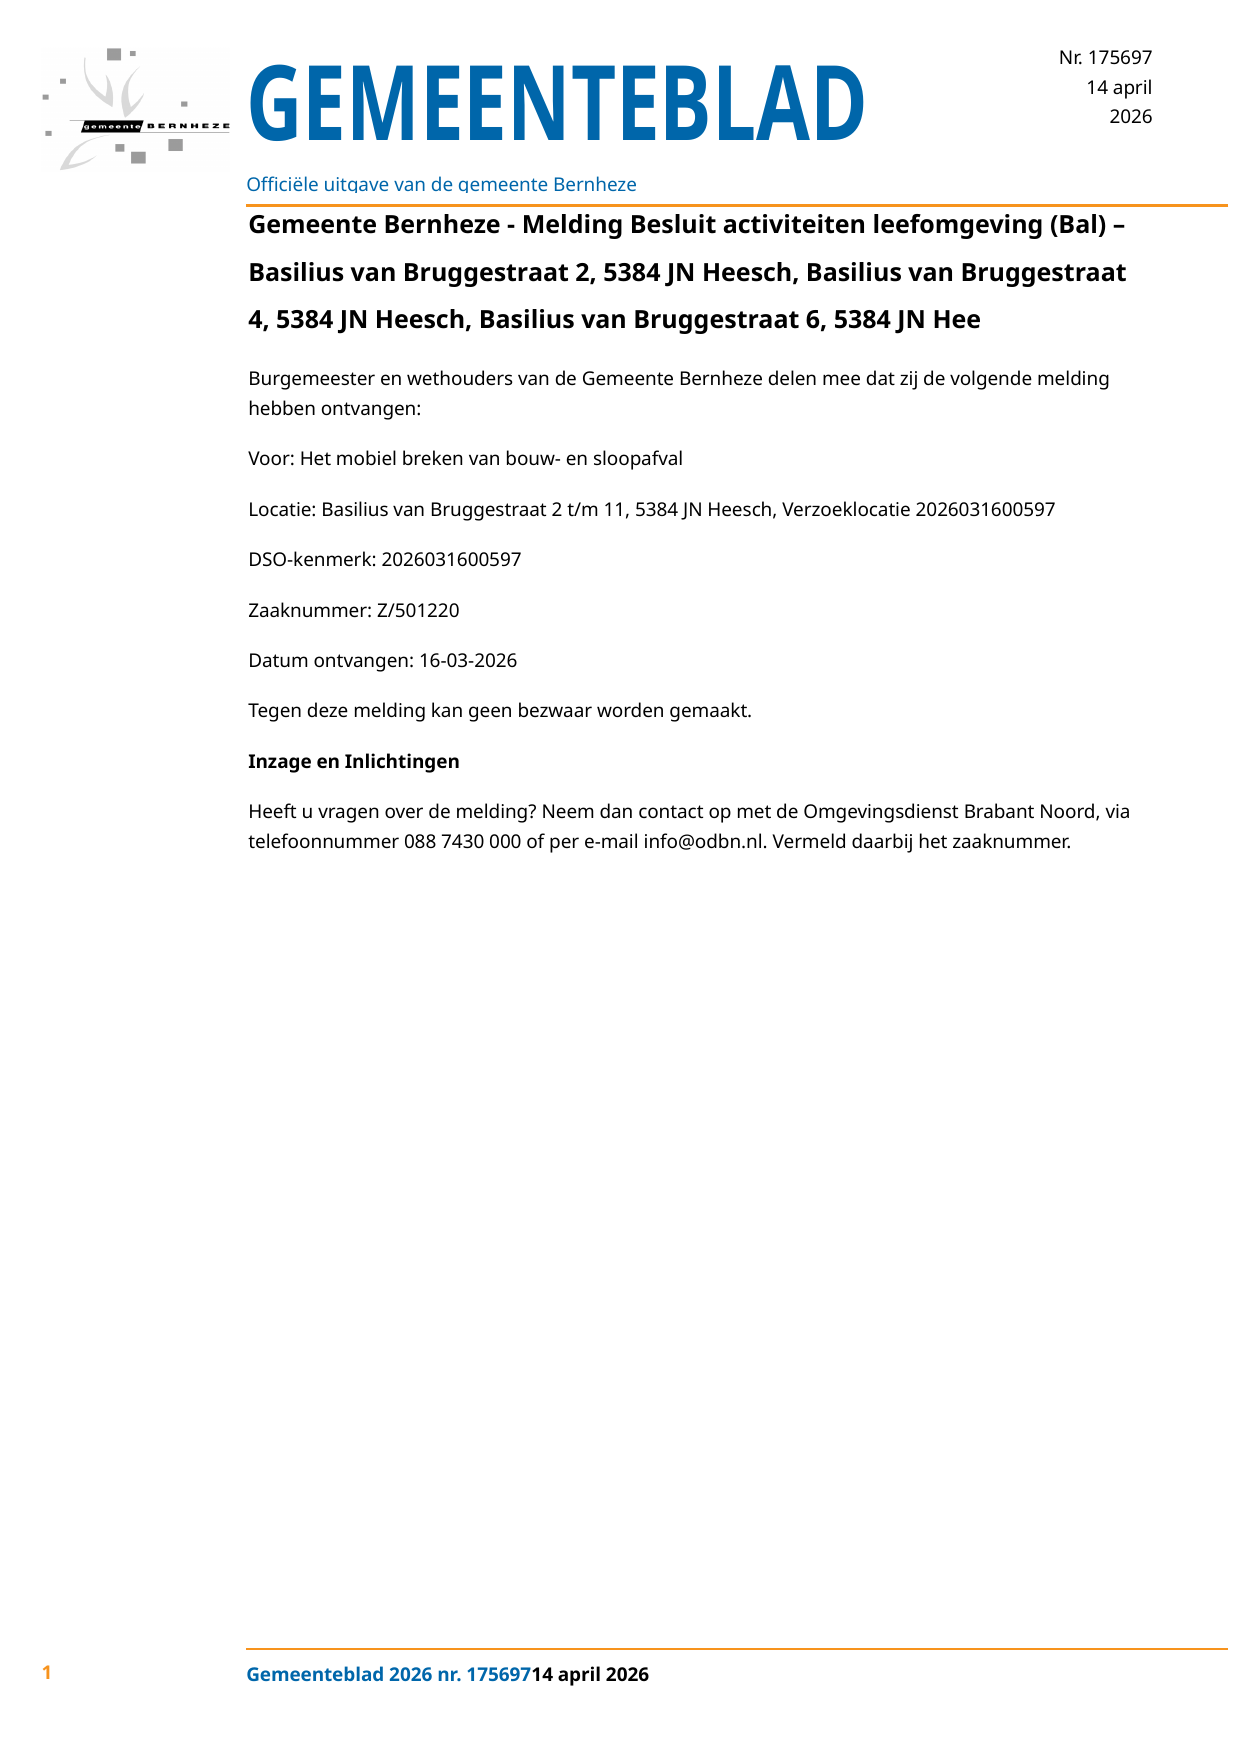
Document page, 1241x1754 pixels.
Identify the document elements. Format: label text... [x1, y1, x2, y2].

text Inzage en Inlichtingen [248, 748, 1152, 774]
text Datum ontvangen: 16-03-2026 [248, 647, 1152, 673]
text Locatie: Basilius van Bruggestraat 2 t/m 11, 5384 JN Heesch, Verzoeklocatie 2026031600597 [248, 496, 1152, 522]
text Zaaknummer: Z/501220 [248, 597, 1152, 622]
text Tegen deze melding kan geen bezwaar worden gemaakt. [248, 698, 1152, 723]
picture [41, 47, 231, 172]
text DSO-kenmerk: 2026031600597 [248, 546, 1152, 572]
text Burgemeester en wethouders van de Gemeente Bernheze delen mee dat zij de volgende melding hebben ontvangen: [248, 366, 1152, 421]
text Gemeente Bernheze - Melding Besluit activiteiten leefomgeving (Bal) – Basilius van Bruggestraat 2, 5384 JN Heesch, Basilius van Bruggestraat 4, 5384 JN Heesch, Basilius van Bruggestraat 6, 5384 JN Hee [248, 207, 1152, 336]
text Voor: Het mobiel breken van bouw- en sloopafval [248, 446, 1152, 471]
text Heeft u vragen over de melding? Neem dan contact op met de Omgevingsdienst Brabant Noord, via telefoonnummer 088 7430 000 of per e-mail info@odbn.nl. Vermeld daarbij het zaaknummer. [248, 798, 1152, 854]
